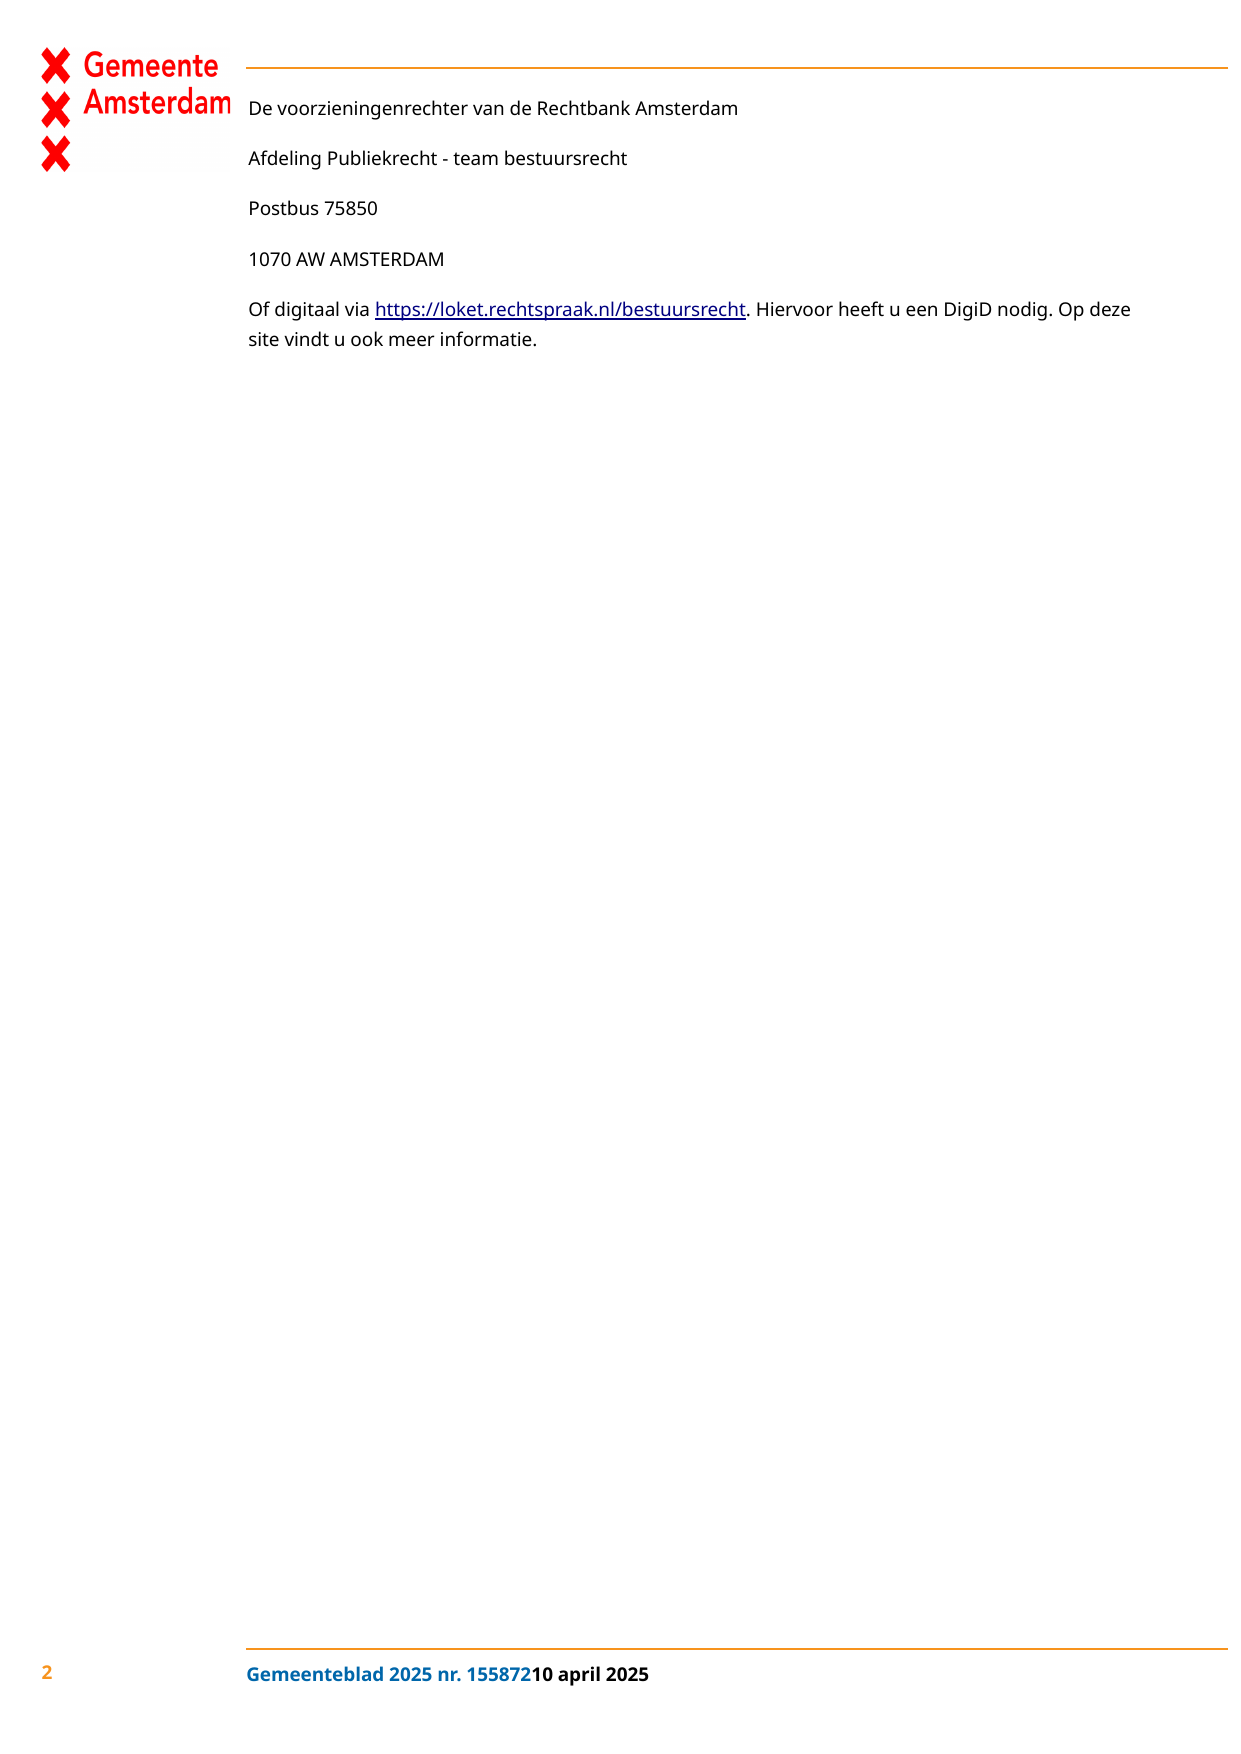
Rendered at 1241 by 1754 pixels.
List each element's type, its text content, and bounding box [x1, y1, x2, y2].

text 1070 AW AMSTERDAM [248, 246, 1152, 272]
text De voorzieningenrechter van de Rechtbank Amsterdam [248, 95, 1152, 121]
text Postbus 75850 [248, 196, 1152, 221]
text Afdeling Publiekrecht - team bestuursrecht [248, 145, 1152, 171]
picture [41, 47, 231, 172]
text Of digitaal via https://loket.rechtspraak.nl/bestuursrecht. Hiervoor heeft u een DigiD nodig. Op deze site vindt u ook meer informatie. [248, 296, 1152, 352]
